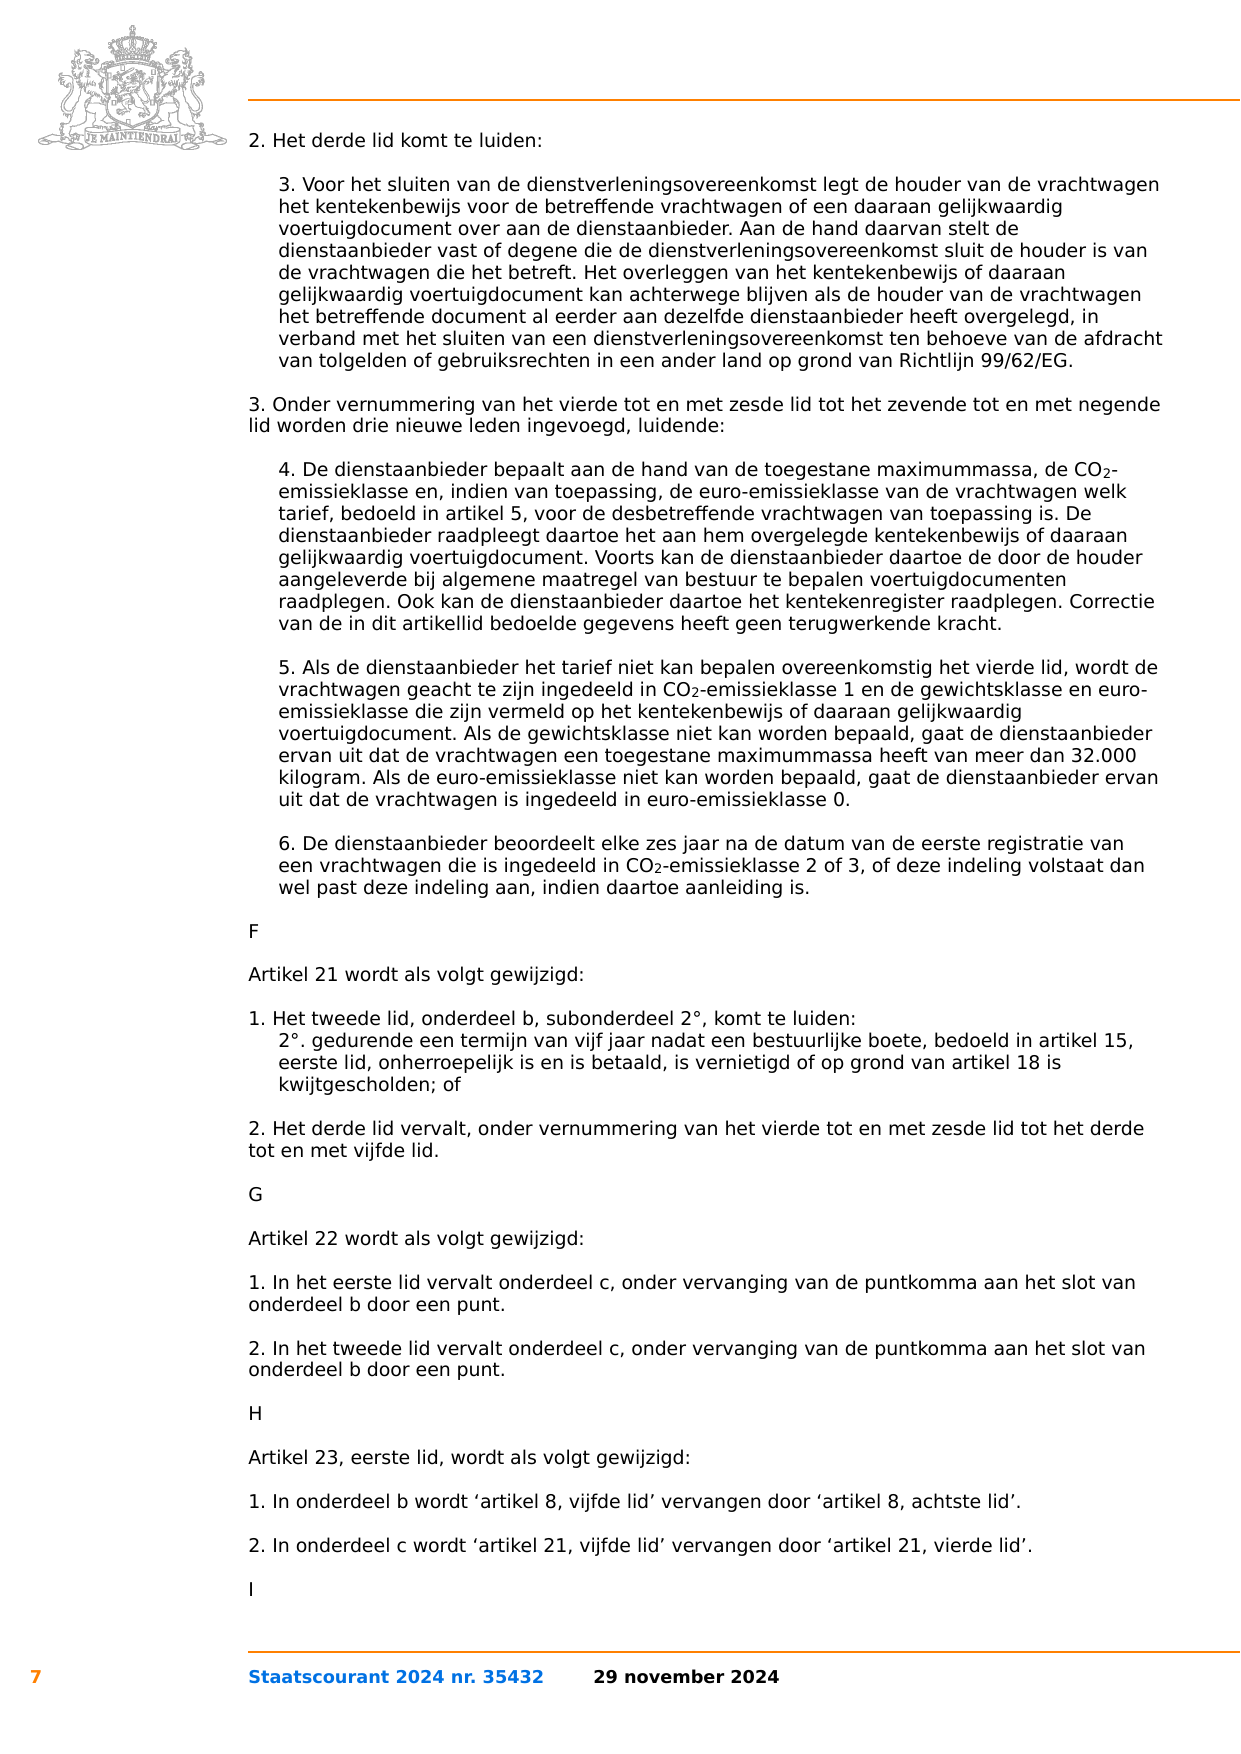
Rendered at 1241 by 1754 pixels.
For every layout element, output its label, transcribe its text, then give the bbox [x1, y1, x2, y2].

text 2°. gedurende een termijn van vijf jaar nadat een bestuurlijke boete, bedoeld in artikel 15, eerste lid, onherroepelijk is en is betaald, is vernietigd of op grond van artikel 18 is kwijtgescholden; of [278, 1030, 1163, 1096]
text 3. Onder vernummering van het vierde tot en met zesde lid tot het zevende tot en met negende lid worden drie nieuwe leden ingevoegd, luidende: [248, 393, 1163, 437]
text Artikel 23, eerste lid, wordt als volgt gewijzigd: [248, 1447, 1163, 1469]
text 5. Als de dienstaanbieder het tarief niet kan bepalen overeenkomstig het vierde lid, wordt de vrachtwagen geacht te zijn ingedeeld in CO2-emissieklasse 1 en de gewichtsklasse en euro-emissieklasse die zijn vermeld op het kentekenbewijs of daaraan gelijkwaardig voertuigdocument. Als de gewichtsklasse niet kan worden bepaald, gaat de dienstaanbieder ervan uit dat de vrachtwagen een toegestane maximummassa heeft van meer dan 32.000 kilogram. Als de euro-emissieklasse niet kan worden bepaald, gaat de dienstaanbieder ervan uit dat de vrachtwagen is ingedeeld in euro-emissieklasse 0. [278, 657, 1163, 811]
text 2. Het derde lid vervalt, onder vernummering van het vierde tot en met zesde lid tot het derde tot en met vijfde lid. [248, 1118, 1163, 1162]
text 1. In onderdeel b wordt ‘artikel 8, vijfde lid’ vervangen door ‘artikel 8, achtste lid’. [248, 1491, 1163, 1513]
text 6. De dienstaanbieder beoordeelt elke zes jaar na de datum van de eerste registratie van een vrachtwagen die is ingedeeld in CO2-emissieklasse 2 of 3, of deze indeling volstaat dan wel past deze indeling aan, indien daartoe aanleiding is. [278, 833, 1163, 899]
text 1. In het eerste lid vervalt onderdeel c, onder vervanging van de puntkomma aan het slot van onderdeel b door een punt. [248, 1272, 1163, 1316]
text H [248, 1403, 1163, 1425]
text G [248, 1184, 1163, 1206]
picture [38, 25, 227, 150]
text 2. Het derde lid komt te luiden: [248, 130, 1163, 152]
text 1. Het tweede lid, onderdeel b, subonderdeel 2°, komt te luiden: [248, 1008, 1163, 1030]
text Artikel 21 wordt als volgt gewijzigd: [248, 964, 1163, 986]
text Artikel 22 wordt als volgt gewijzigd: [248, 1228, 1163, 1250]
text 2. In het tweede lid vervalt onderdeel c, onder vervanging van de puntkomma aan het slot van onderdeel b door een punt. [248, 1337, 1163, 1381]
text 4. De dienstaanbieder bepaalt aan de hand van de toegestane maximummassa, de CO2-emissieklasse en, indien van toepassing, de euro-emissieklasse van de vrachtwagen welk tarief, bedoeld in artikel 5, voor de desbetreffende vrachtwagen van toepassing is. De dienstaanbieder raadpleegt daartoe het aan hem overgelegde kentekenbewijs of daaraan gelijkwaardig voertuigdocument. Voorts kan de dienstaanbieder daartoe de door de houder aangeleverde bij algemene maatregel van bestuur te bepalen voertuigdocumenten raadplegen. Ook kan de dienstaanbieder daartoe het kentekenregister raadplegen. Correctie van de in dit artikellid bedoelde gegevens heeft geen terugwerkende kracht. [278, 459, 1163, 635]
text F [248, 921, 1163, 942]
text I [248, 1579, 1163, 1601]
text 2. In onderdeel c wordt ‘artikel 21, vijfde lid’ vervangen door ‘artikel 21, vierde lid’. [248, 1535, 1163, 1557]
text 3. Voor het sluiten van de dienstverleningsovereenkomst legt de houder van de vrachtwagen het kentekenbewijs voor de betreffende vrachtwagen of een daaraan gelijkwaardig voertuigdocument over aan de dienstaanbieder. Aan de hand daarvan stelt de dienstaanbieder vast of degene die de dienstverleningsovereenkomst sluit de houder is van de vrachtwagen die het betreft. Het overleggen van het kentekenbewijs of daaraan gelijkwaardig voertuigdocument kan achterwege blijven als de houder van de vrachtwagen het betreffende document al eerder aan dezelfde dienstaanbieder heeft overgelegd, in verband met het sluiten van een dienstverleningsovereenkomst ten behoeve van de afdracht van tolgelden of gebruiksrechten in een ander land op grond van Richtlijn 99/62/EG. [278, 174, 1163, 372]
